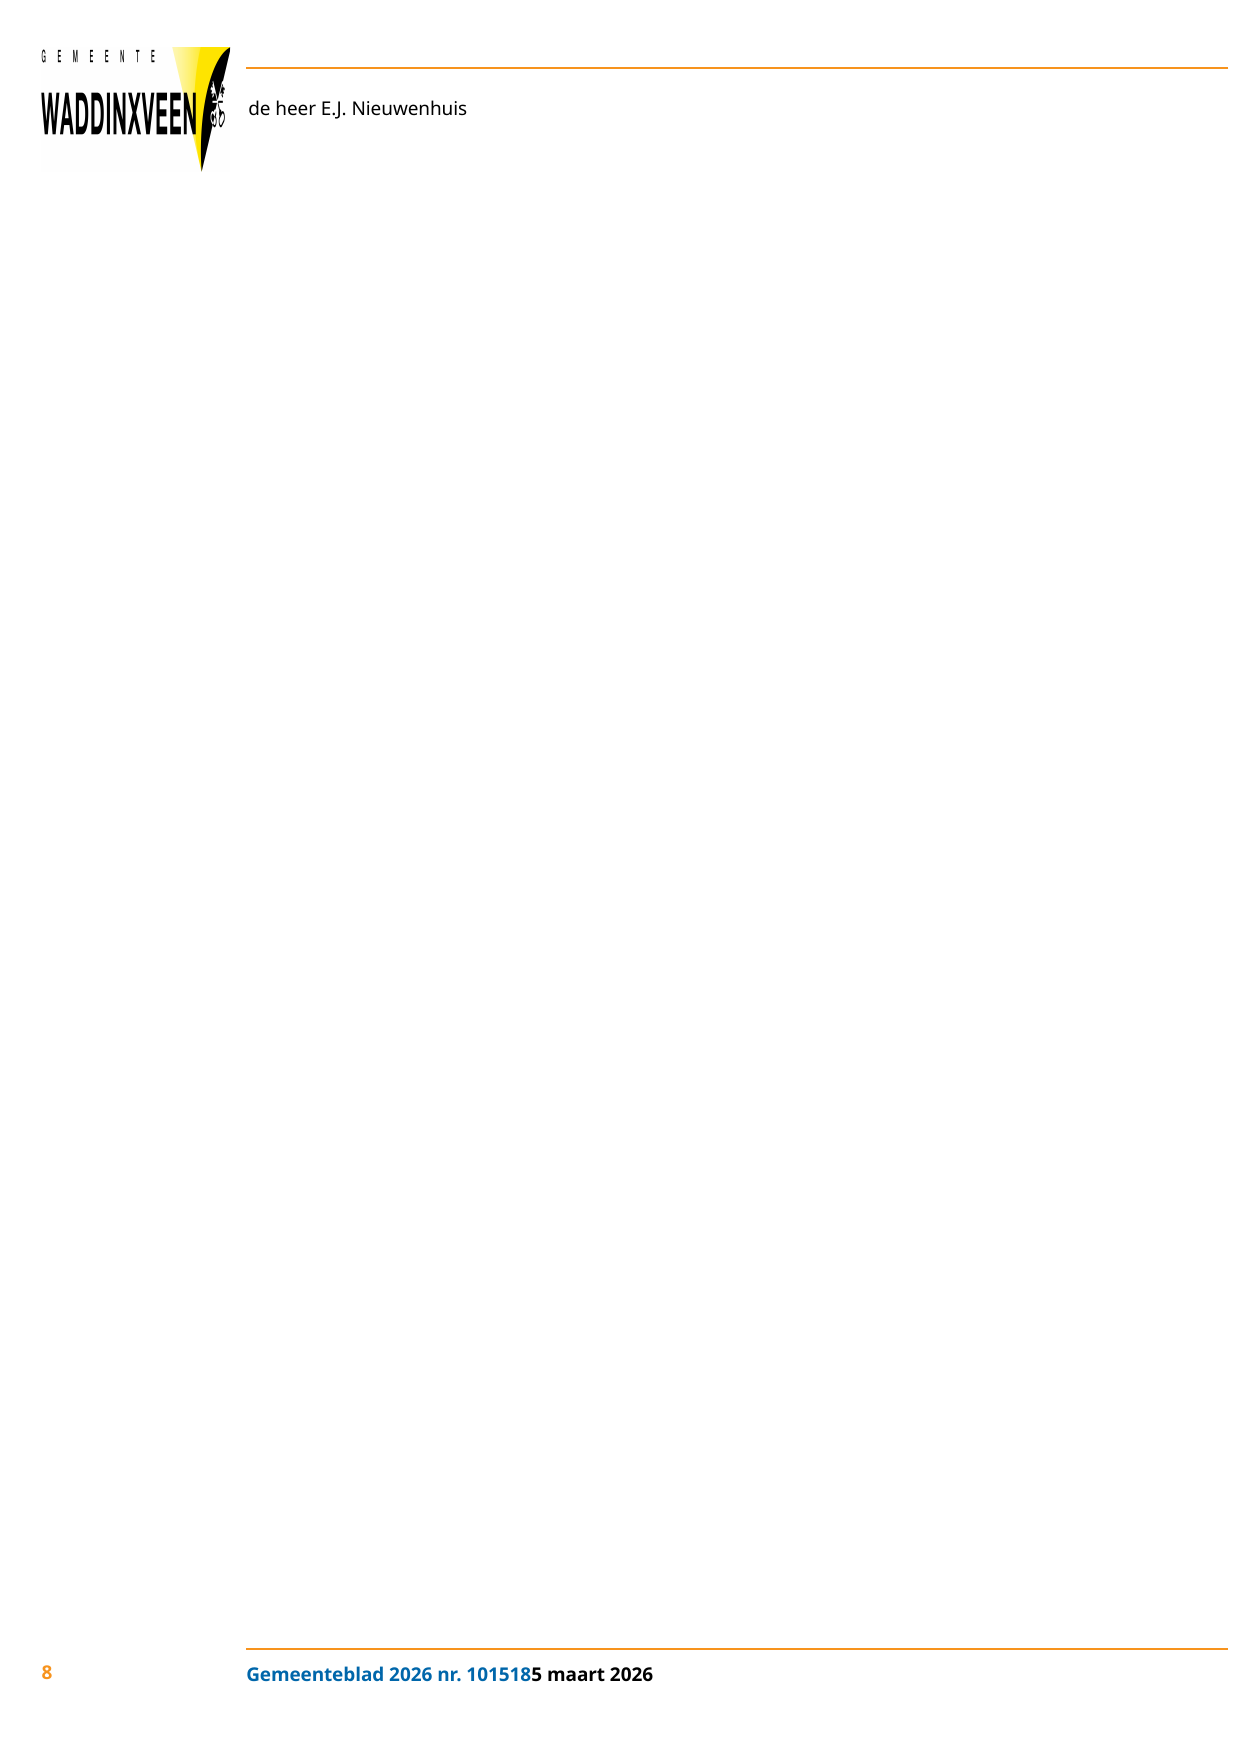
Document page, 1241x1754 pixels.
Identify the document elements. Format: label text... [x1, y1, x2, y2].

picture [41, 47, 231, 172]
text de heer E.J. Nieuwenhuis [248, 95, 1152, 121]
